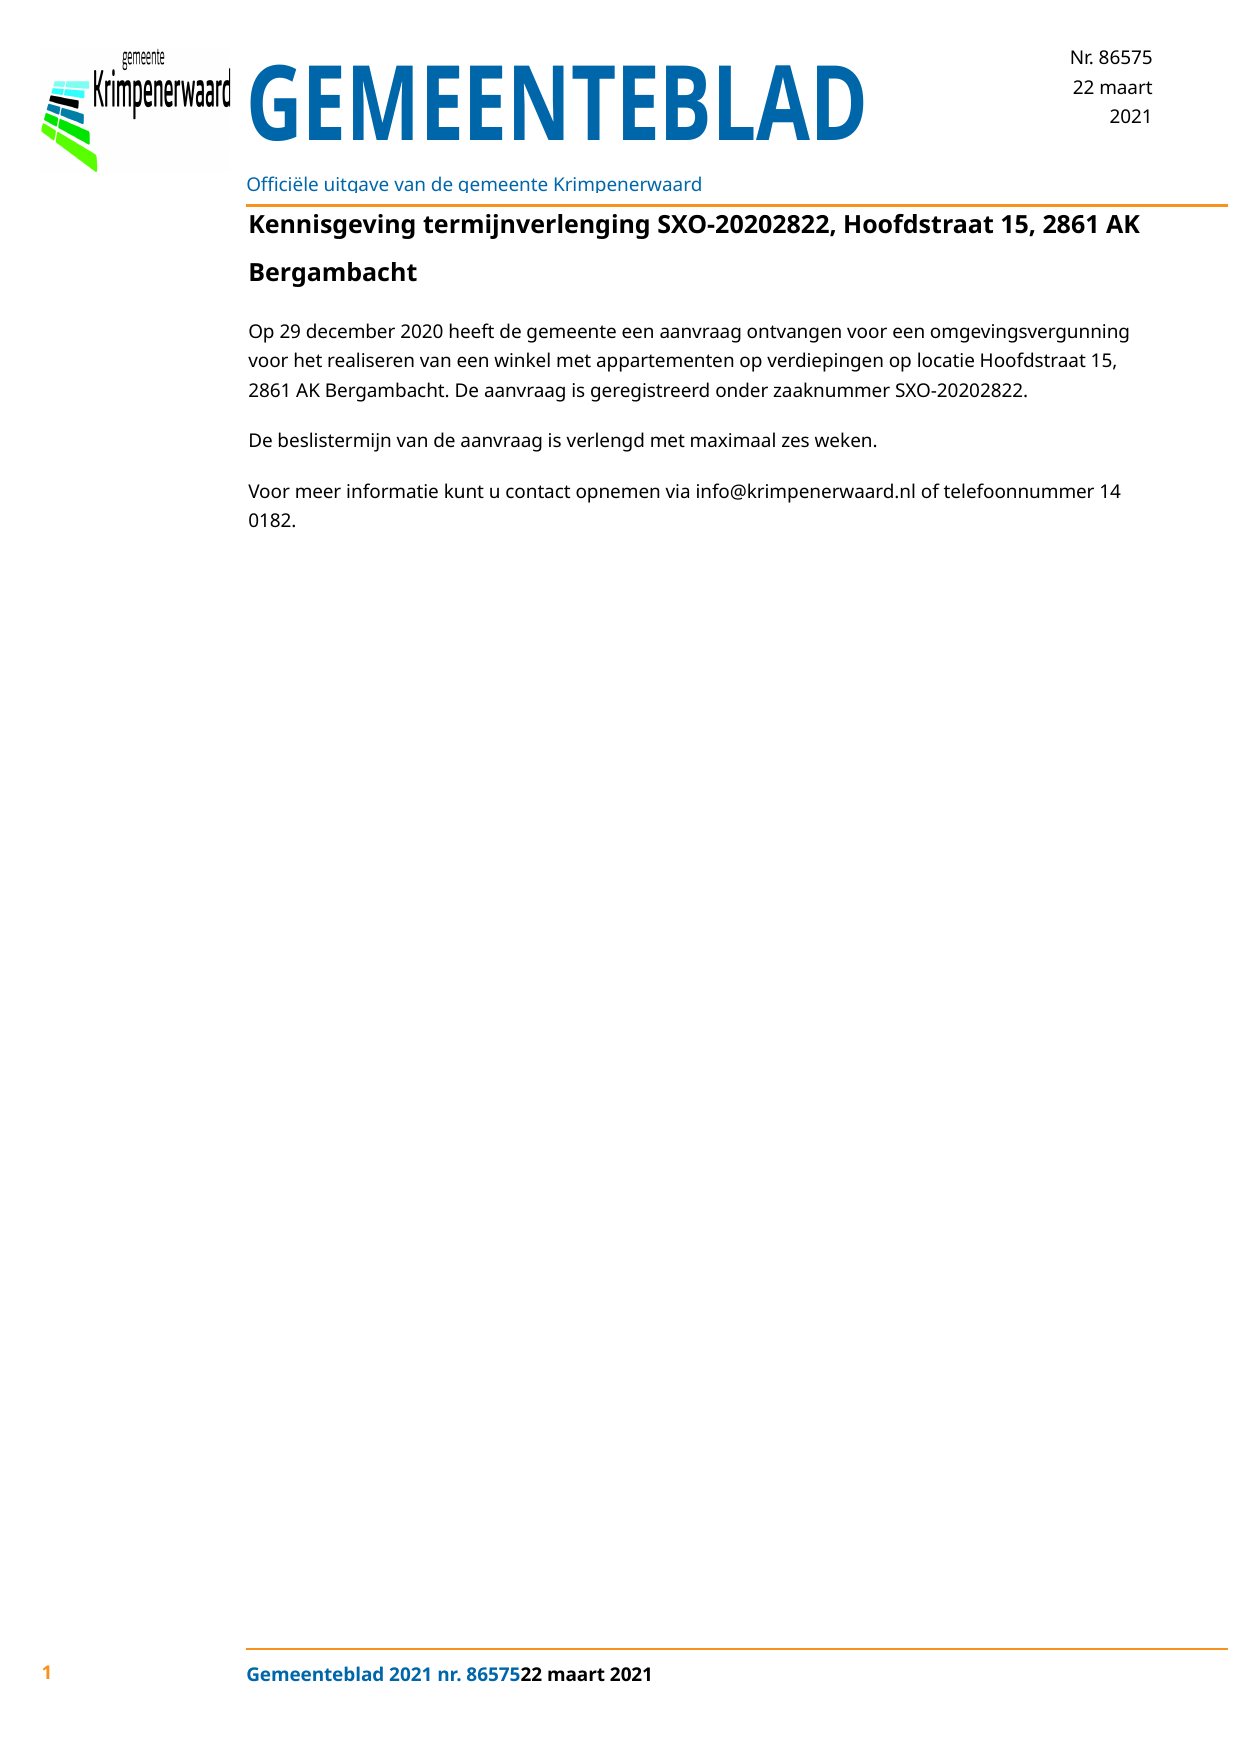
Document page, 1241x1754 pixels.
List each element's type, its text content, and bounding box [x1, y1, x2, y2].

text Voor meer informatie kunt u contact opnemen via info@krimpenerwaard.nl of telefoonnummer 14 0182. [248, 478, 1152, 533]
picture [41, 47, 231, 172]
text Op 29 december 2020 heeft de gemeente een aanvraag ontvangen voor een omgevingsvergunning voor het realiseren van een winkel met appartementen op verdiepingen op locatie Hoofdstraat 15, 2861 AK Bergambacht. De aanvraag is geregistreerd onder zaaknummer SXO-20202822. [248, 318, 1152, 403]
text De beslistermijn van de aanvraag is verlengd met maximaal zes weken. [248, 427, 1152, 453]
text Kennisgeving termijnverlenging SXO-20202822, Hoofdstraat 15, 2861 AK Bergambacht [248, 207, 1152, 288]
